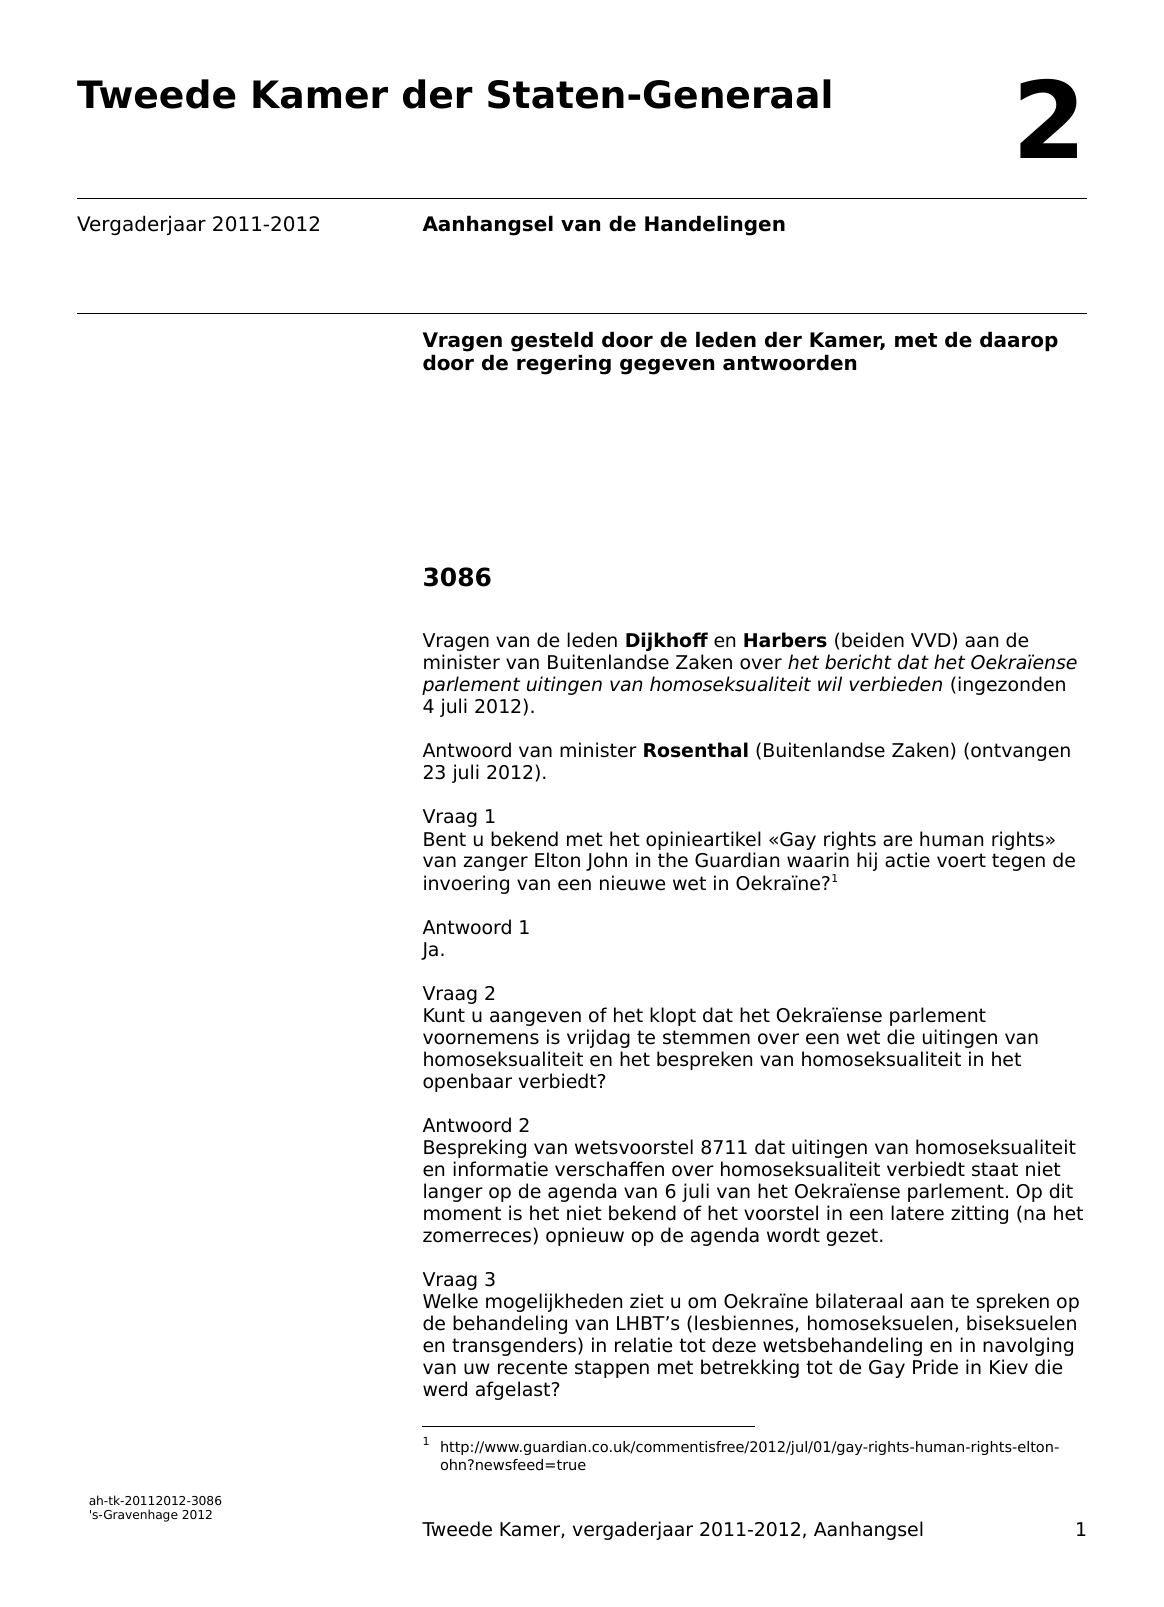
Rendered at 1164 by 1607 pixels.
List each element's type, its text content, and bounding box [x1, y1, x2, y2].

text Vraag 2 [422, 983, 1087, 1005]
table_cell Aanhangsel van de Handelingen [422, 199, 1087, 313]
text ah-tk-20112012-3086 [88, 1494, 323, 1508]
text Antwoord van minister Rosenthal (Buitenlandse Zaken) (ontvangen 23 juli 2012). [422, 740, 1087, 784]
text Kunt u aangeven of het klopt dat het Oekraïense parlement voornemens is vrijdag te stemmen over een wet die uitingen van homoseksualiteit en het bespreken van homoseksualiteit in het openbaar verbiedt? [422, 1005, 1087, 1093]
text http://www.guardian.co.uk/commentisfree/2012/jul/01/gay-rights-human-rights-elton-ohn?newsfeed=true [422, 1435, 1087, 1474]
text 3086 [422, 563, 1087, 592]
text Vraag 1 [422, 806, 1087, 828]
text Bent u bekend met het opinieartikel «Gay rights are human rights» van zanger Elton John in the Guardian waarin hij actie voert tegen de invoering van een nieuwe wet in Oekraïne? [422, 828, 1087, 894]
text Vragen van de leden Dijkhoff en Harbers (beiden VVD) aan de minister van Buitenlandse Zaken over het bericht dat het Oekraïense parlement uitingen van homoseksualiteit wil verbieden (ingezonden 4 juli 2012). [422, 630, 1087, 718]
text Vraag 3 [422, 1269, 1087, 1291]
text Bespreking van wetsvoorstel 8711 dat uitingen van homoseksualiteit en informatie verschaffen over homoseksualiteit verbiedt staat niet langer op de agenda van 6 juli van het Oekraïense parlement. Op dit moment is het niet bekend of het voorstel in een latere zitting (na het zomerreces) opnieuw op de agenda wordt gezet. [422, 1137, 1087, 1247]
text Welke mogelijkheden ziet u om Oekraïne bilateraal aan te spreken op de behandeling van LHBT’s (lesbiennes, homoseksuelen, biseksuelen en transgenders) in relatie tot deze wetsbehandeling en in navolging van uw recente stappen met betrekking tot de Gay Pride in Kiev die werd afgelast? [422, 1291, 1087, 1401]
text Ja. [422, 938, 1087, 961]
text 's-Gravenhage 2012 [88, 1508, 323, 1522]
text Antwoord 1 [422, 917, 1087, 938]
table_cell Vergaderjaar 2011-2012 [77, 199, 422, 313]
table_cell Vragen gesteld door de leden der Kamer, met de daarop door de regering gegeven antwoorden [422, 314, 1087, 375]
text Antwoord 2 [422, 1115, 1087, 1137]
table_cell [77, 314, 422, 375]
table_header 2 [886, 59, 1087, 198]
table_header Tweede Kamer der Staten-Generaal [77, 59, 886, 198]
